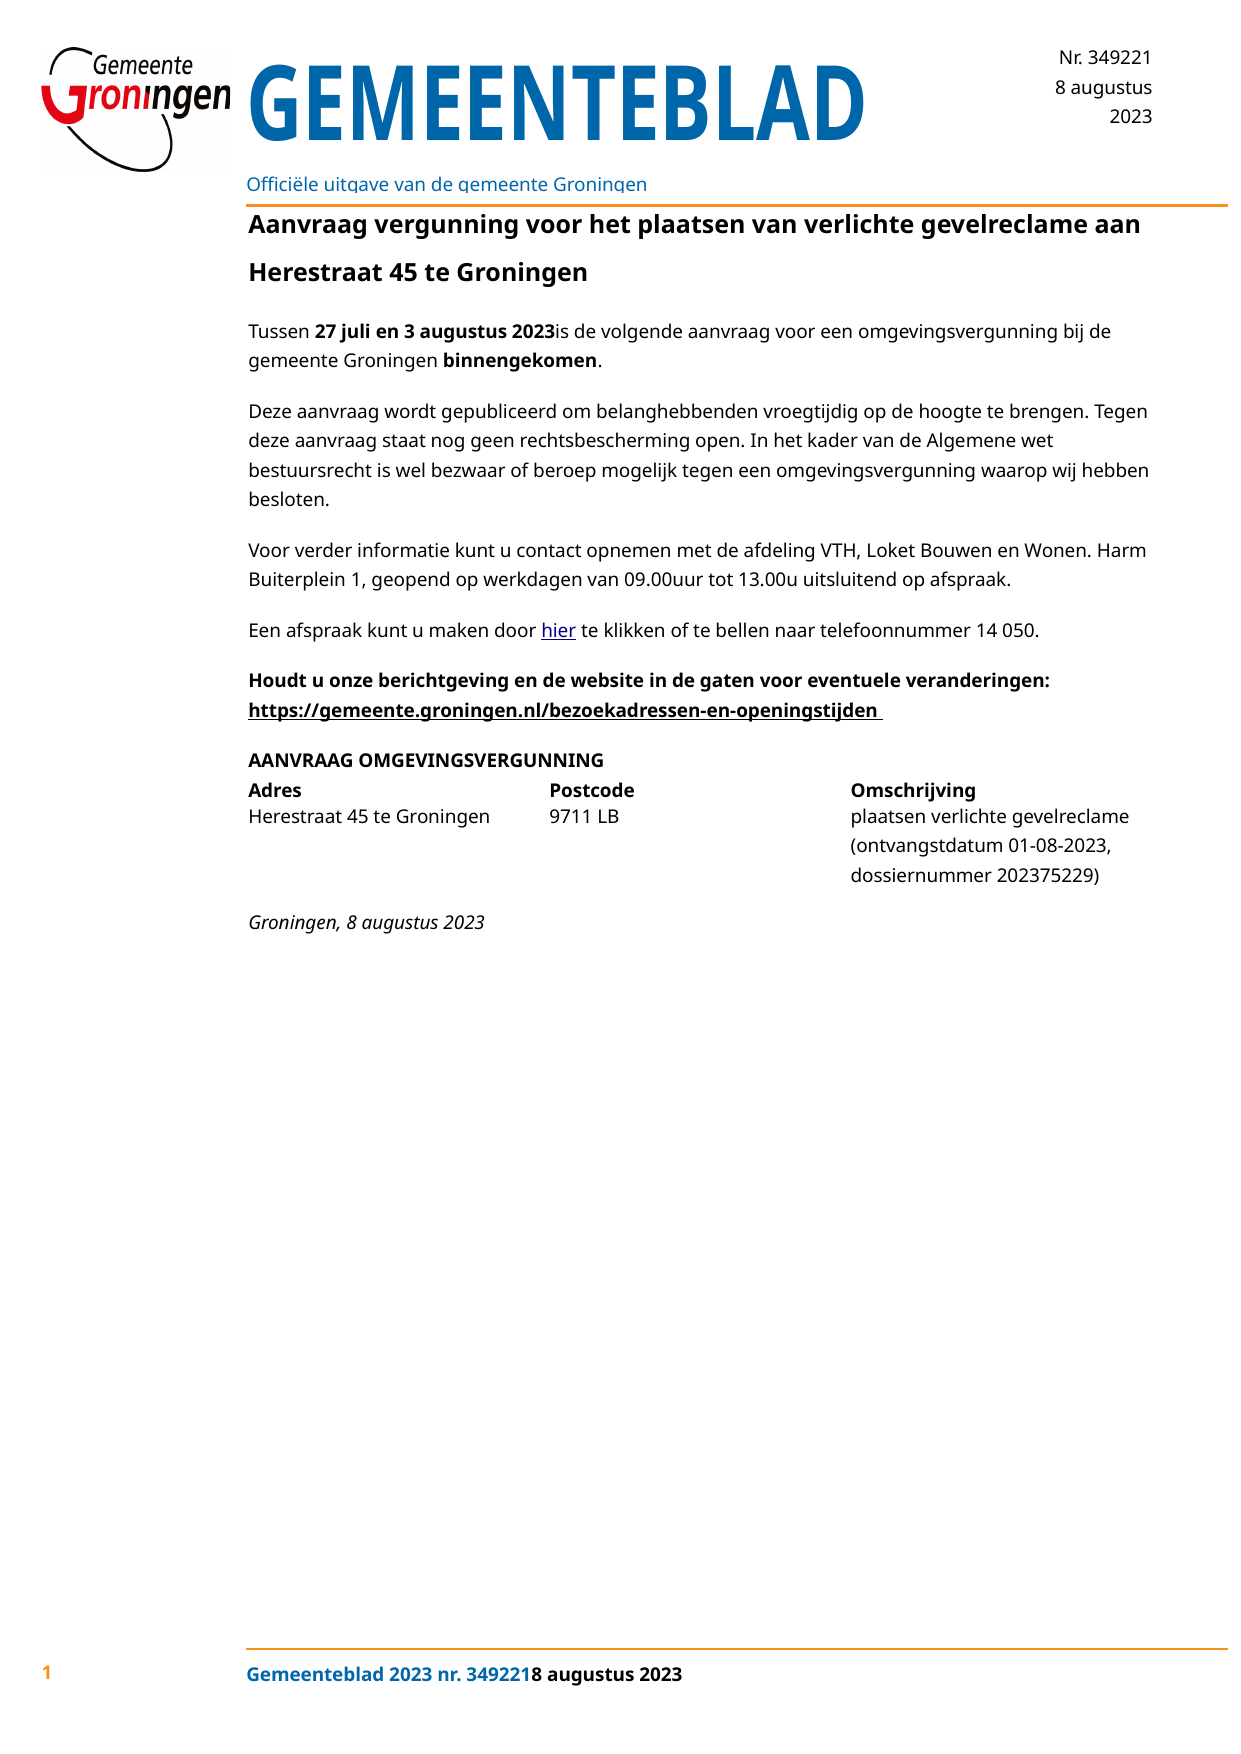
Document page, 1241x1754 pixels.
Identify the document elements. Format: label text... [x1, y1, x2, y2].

table_cell plaatsen verlichte gevelreclame (ontvangstdatum 01-08-2023, dossiernummer 202375229) [850, 803, 1152, 888]
table_header Omschrijving [850, 777, 1152, 803]
table_header Postcode [549, 777, 850, 803]
table_cell 9711 LB [549, 803, 850, 888]
text Houdt u onze berichtgeving en de website in de gaten voor eventuele veranderingen: https://gemeente.groningen.nl/bezoekadressen-en-openingstijden [248, 667, 1152, 723]
text Een afspraak kunt u maken door hier te klikken of te bellen naar telefoonnummer 14 050. [248, 617, 1152, 643]
text Groningen, 8 augustus 2023 [248, 909, 1152, 935]
text AANVRAAG OMGEVINGSVERGUNNING [248, 747, 1152, 773]
table_header Adres [248, 777, 549, 803]
text Voor verder informatie kunt u contact opnemen met de afdeling VTH, Loket Bouwen en Wonen. Harm Buiterplein 1, geopend op werkdagen van 09.00uur tot 13.00u uitsluitend op afspraak. [248, 537, 1152, 592]
picture [41, 47, 231, 172]
text Tussen 27 juli en 3 augustus 2023is de volgende aanvraag voor een omgevingsvergunning bij de gemeente Groningen binnengekomen. [248, 318, 1152, 373]
text Aanvraag vergunning voor het plaatsen van verlichte gevelreclame aan Herestraat 45 te Groningen [248, 207, 1152, 288]
table_cell Herestraat 45 te Groningen [248, 803, 549, 888]
text Deze aanvraag wordt gepubliceerd om belanghebbenden vroegtijdig op de hoogte te brengen. Tegen deze aanvraag staat nog geen rechtsbescherming open. In het kader van de Algemene wet bestuursrecht is wel bezwaar of beroep mogelijk tegen een omgevingsvergunning waarop wij hebben besloten. [248, 398, 1152, 512]
